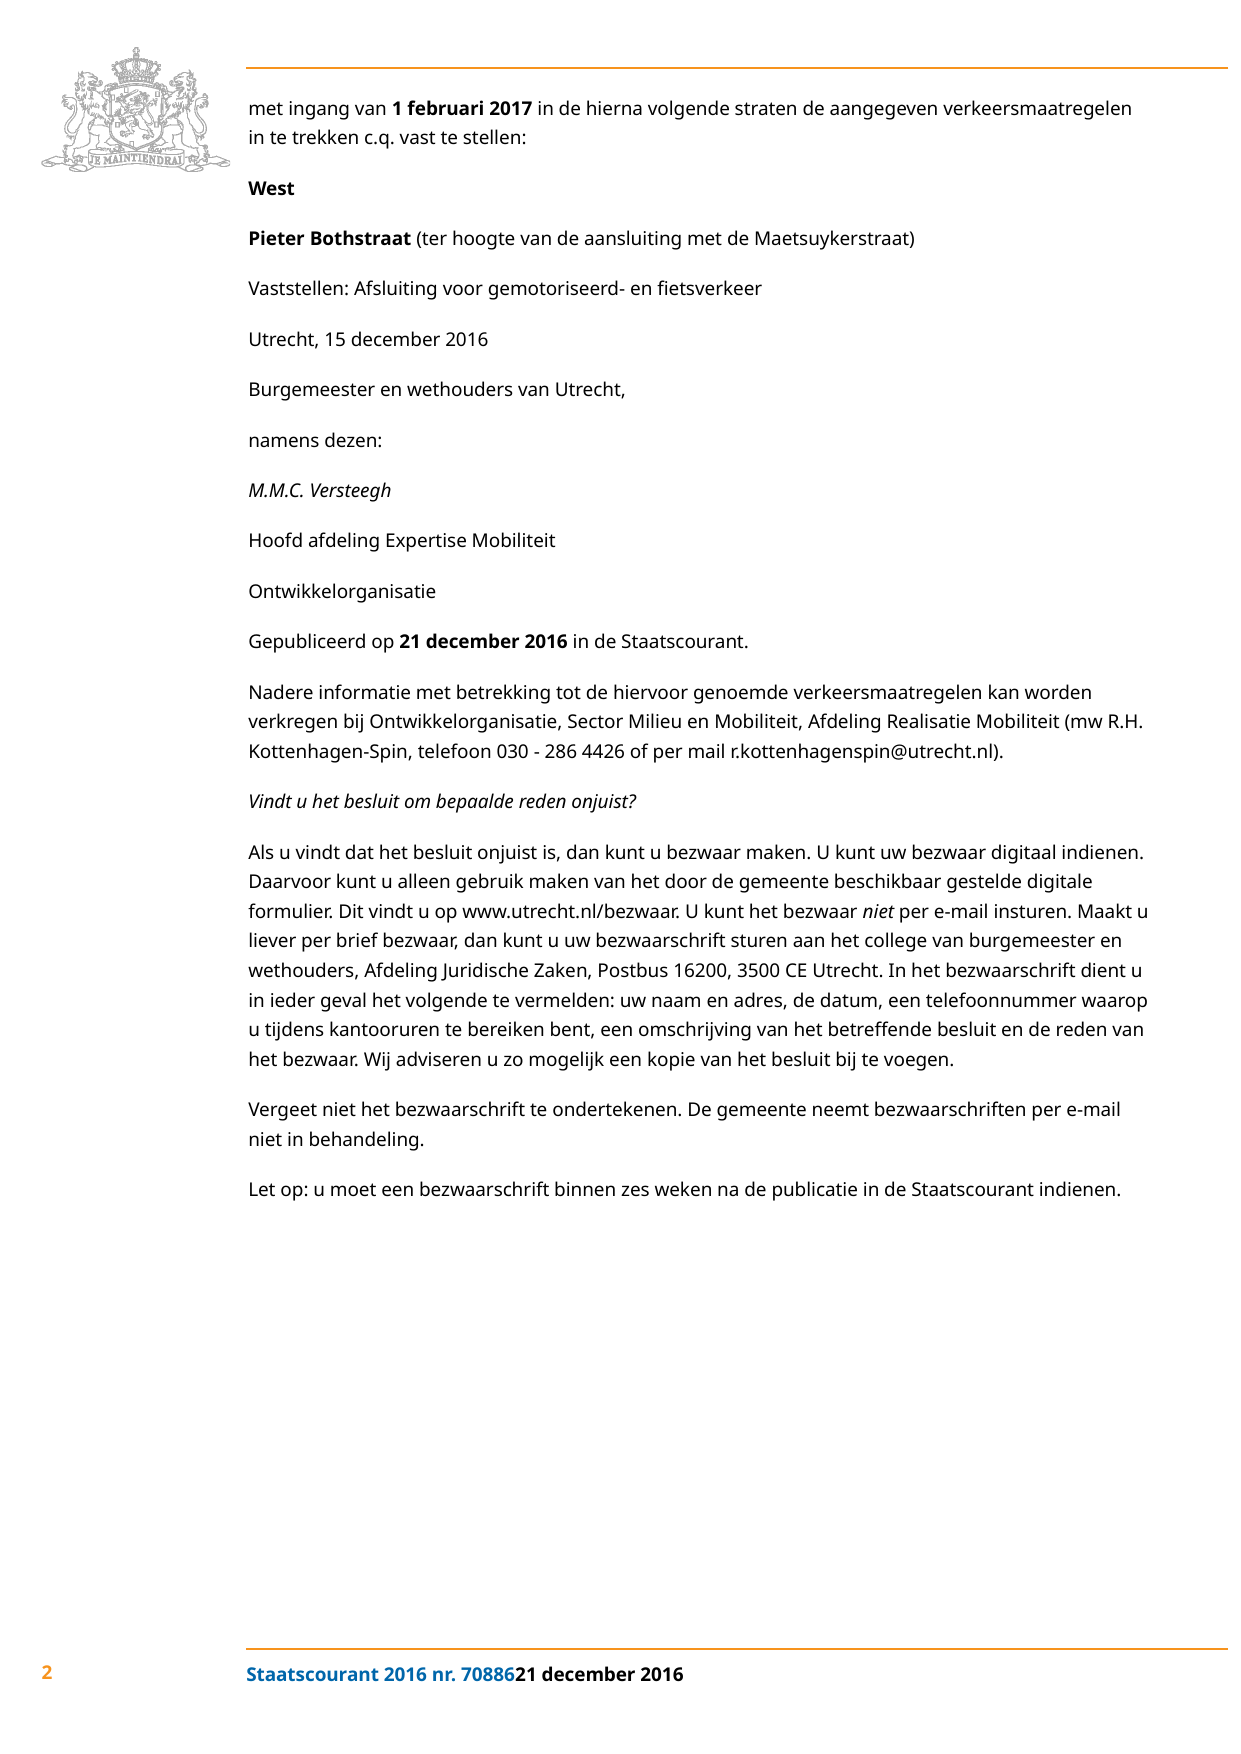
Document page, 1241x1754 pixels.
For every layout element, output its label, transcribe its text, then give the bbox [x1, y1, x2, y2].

picture [41, 47, 231, 172]
text Ontwikkelorganisatie [248, 578, 1152, 604]
text Gepubliceerd op 21 december 2016 in de Staatscourant. [248, 628, 1152, 654]
text Vergeet niet het bezwaarschrift te ondertekenen. De gemeente neemt bezwaarschriften per e-mail niet in behandeling. [248, 1096, 1152, 1152]
text Als u vindt dat het besluit onjuist is, dan kunt u bezwaar maken. U kunt uw bezwaar digitaal indienen. Daarvoor kunt u alleen gebruik maken van het door de gemeente beschikbaar gestelde digitale formulier. Dit vindt u op www.utrecht.nl/bezwaar. U kunt het bezwaar niet per e-mail insturen. Maakt u liever per brief bezwaar, dan kunt u uw bezwaarschrift sturen aan het college van burgemeester en wethouders, Afdeling Juridische Zaken, Postbus 16200, 3500 CE Utrecht. In het bezwaarschrift dient u in ieder geval het volgende te vermelden: uw naam en adres, de datum, een telefoonnummer waarop u tijdens kantooruren te bereiken bent, een omschrijving van het betreffende besluit en de reden van het bezwaar. Wij adviseren u zo mogelijk een kopie van het besluit bij te voegen. [248, 839, 1152, 1072]
text Nadere informatie met betrekking tot de hiervoor genoemde verkeersmaatregelen kan worden verkregen bij Ontwikkelorganisatie, Sector Milieu en Mobiliteit, Afdeling Realisatie Mobiliteit (mw R.H. Kottenhagen-Spin, telefoon 030 - 286 4426 of per mail r.kottenhagenspin@utrecht.nl). [248, 679, 1152, 764]
text Burgemeester en wethouders van Utrecht, [248, 376, 1152, 402]
text Pieter Bothstraat (ter hoogte van de aansluiting met de Maetsuykerstraat) [248, 225, 1152, 251]
text M.M.C. Versteegh [248, 477, 1152, 503]
text Utrecht, 15 december 2016 [248, 326, 1152, 352]
text Vaststellen: Afsluiting voor gemotoriseerd- en fietsverkeer [248, 276, 1152, 301]
text West [248, 175, 1152, 201]
text namens dezen: [248, 427, 1152, 453]
text Let op: u moet een bezwaarschrift binnen zes weken na de publicatie in de Staatscourant indienen. [248, 1176, 1152, 1202]
text Vindt u het besluit om bepaalde reden onjuist? [248, 788, 1152, 814]
text met ingang van 1 februari 2017 in de hierna volgende straten de aangegeven verkeersmaatregelen in te trekken c.q. vast te stellen: [248, 95, 1152, 150]
text Hoofd afdeling Expertise Mobiliteit [248, 528, 1152, 553]
